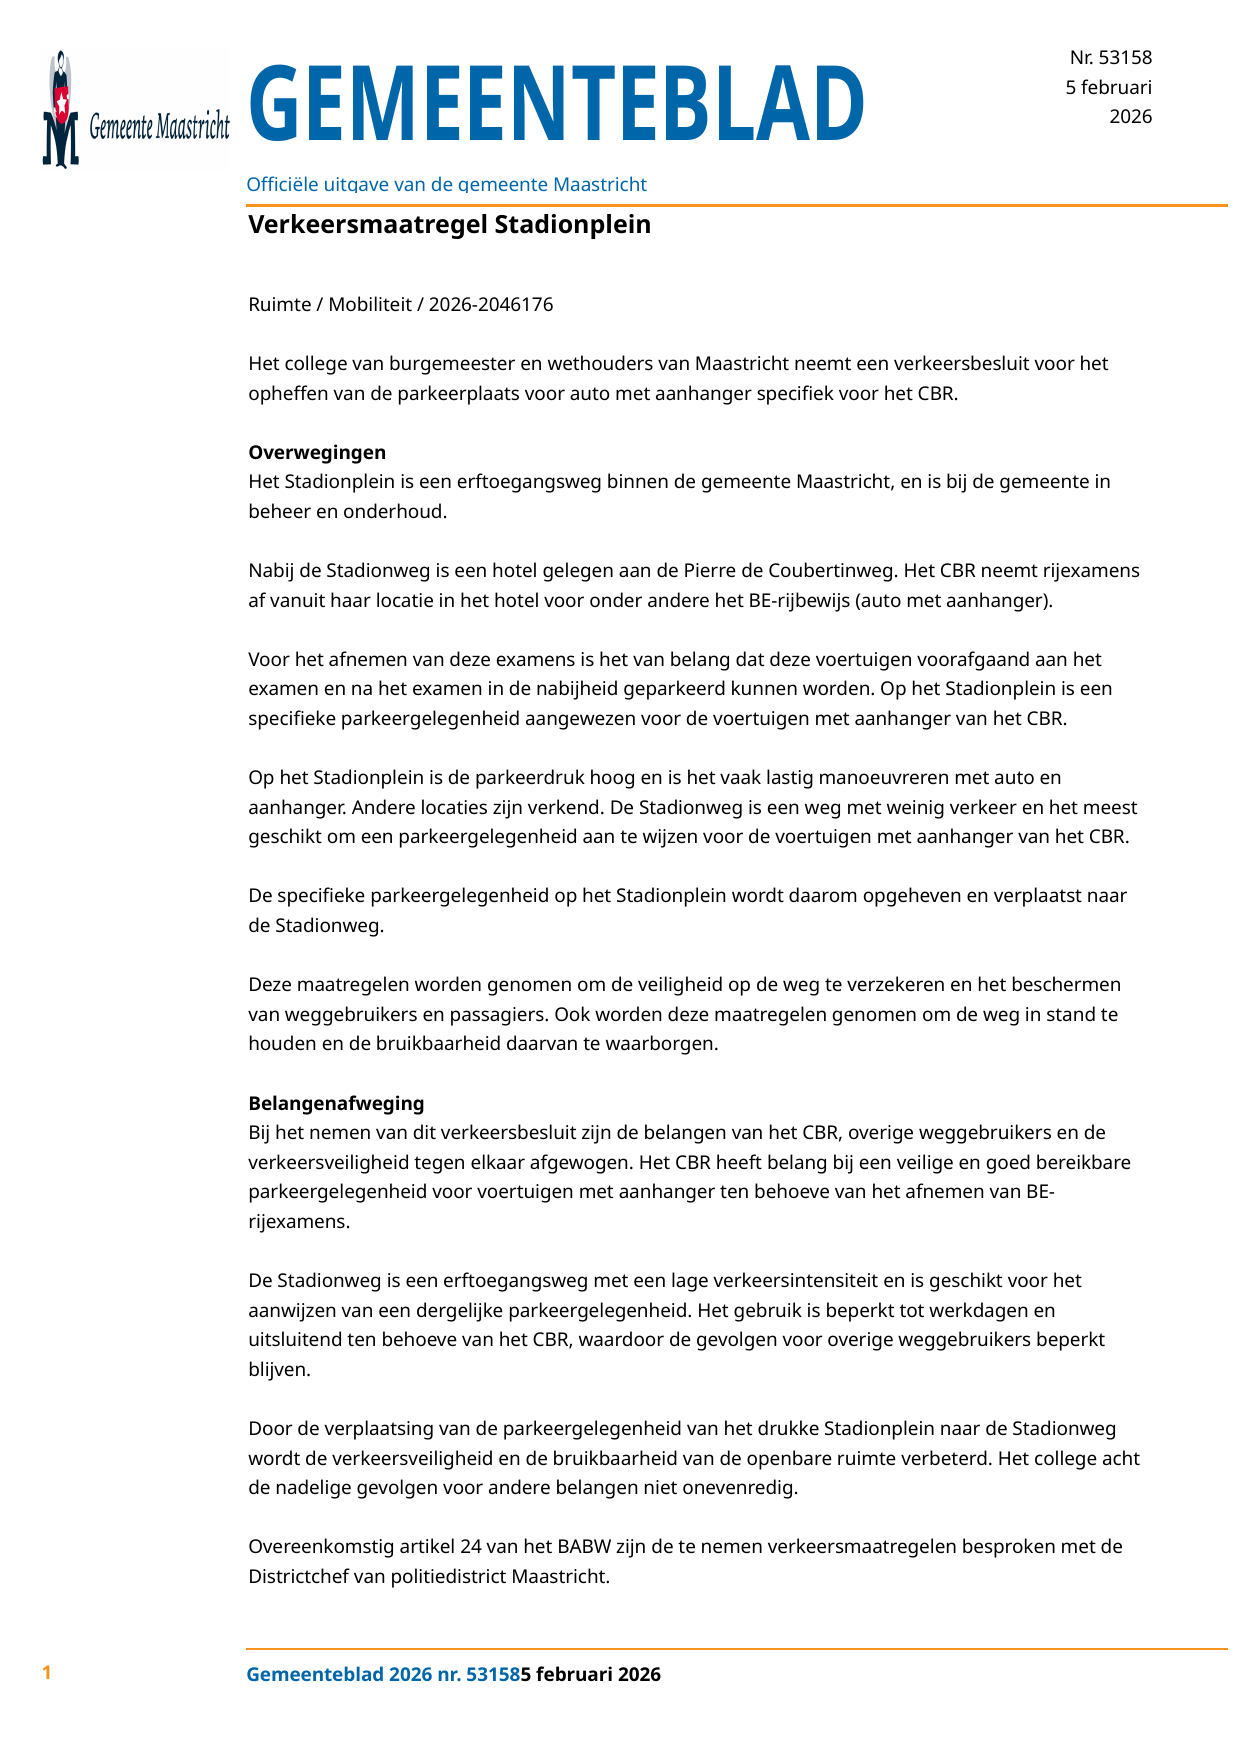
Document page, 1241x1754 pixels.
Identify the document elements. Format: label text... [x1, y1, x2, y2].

text Nabij de Stadionweg is een hotel gelegen aan de Pierre de Coubertinweg. Het CBR neemt rijexamens af vanuit haar locatie in het hotel voor onder andere het BE-rijbewijs (auto met aanhanger). [248, 557, 1152, 613]
text Deze maatregelen worden genomen om de veiligheid op de weg te verzekeren en het beschermen van weggebruikers en passagiers. Ook worden deze maatregelen genomen om de weg in stand te houden en de bruikbaarheid daarvan te waarborgen. [248, 971, 1152, 1056]
text Verkeersmaatregel Stadionplein [248, 207, 1152, 241]
text Bij het nemen van dit verkeersbesluit zijn de belangen van het CBR, overige weggebruikers en de verkeersveiligheid tegen elkaar afgewogen. Het CBR heeft belang bij een veilige en goed bereikbare parkeergelegenheid voor voertuigen met aanhanger ten behoeve van het afnemen van BE-rijexamens. [248, 1119, 1152, 1234]
text De specifieke parkeergelegenheid op het Stadionplein wordt daarom opgeheven en verplaatst naar de Stadionweg. [248, 883, 1152, 938]
text Door de verplaatsing van de parkeergelegenheid van het drukke Stadionplein naar de Stadionweg wordt de verkeersveiligheid en de bruikbaarheid van de openbare ruimte verbeterd. Het college acht de nadelige gevolgen voor andere belangen niet onevenredig. [248, 1415, 1152, 1500]
text Het college van burgemeester en wethouders van Maastricht neemt een verkeersbesluit voor het opheffen van de parkeerplaats voor auto met aanhanger specifiek voor het CBR. [248, 350, 1152, 406]
text Het Stadionplein is een erftoegangsweg binnen de gemeente Maastricht, en is bij de gemeente in beheer en onderhoud. [248, 468, 1152, 524]
text De Stadionweg is een erftoegangsweg met een lage verkeersintensiteit en is geschikt voor het aanwijzen van een dergelijke parkeergelegenheid. Het gebruik is beperkt tot werkdagen en uitsluitend ten behoeve van het CBR, waardoor de gevolgen voor overige weggebruikers beperkt blijven. [248, 1267, 1152, 1382]
text Overeenkomstig artikel 24 van het BABW zijn de te nemen verkeersmaatregelen besproken met de Districtchef van politiedistrict Maastricht. [248, 1533, 1152, 1589]
picture [41, 47, 231, 172]
text Belangenafweging [248, 1090, 1152, 1116]
text Overwegingen [248, 439, 1152, 465]
text Voor het afnemen van deze examens is het van belang dat deze voertuigen voorafgaand aan het examen en na het examen in de nabijheid geparkeerd kunnen worden. Op het Stadionplein is een specifieke parkeergelegenheid aangewezen voor de voertuigen met aanhanger van het CBR. [248, 646, 1152, 731]
text Op het Stadionplein is de parkeerdruk hoog en is het vaak lastig manoeuvreren met auto en aanhanger. Andere locaties zijn verkend. De Stadionweg is een weg met weinig verkeer en het meest geschikt om een parkeergelegenheid aan te wijzen voor de voertuigen met aanhanger van het CBR. [248, 764, 1152, 849]
text Ruimte / Mobiliteit / 2026-2046176 [248, 291, 1152, 317]
